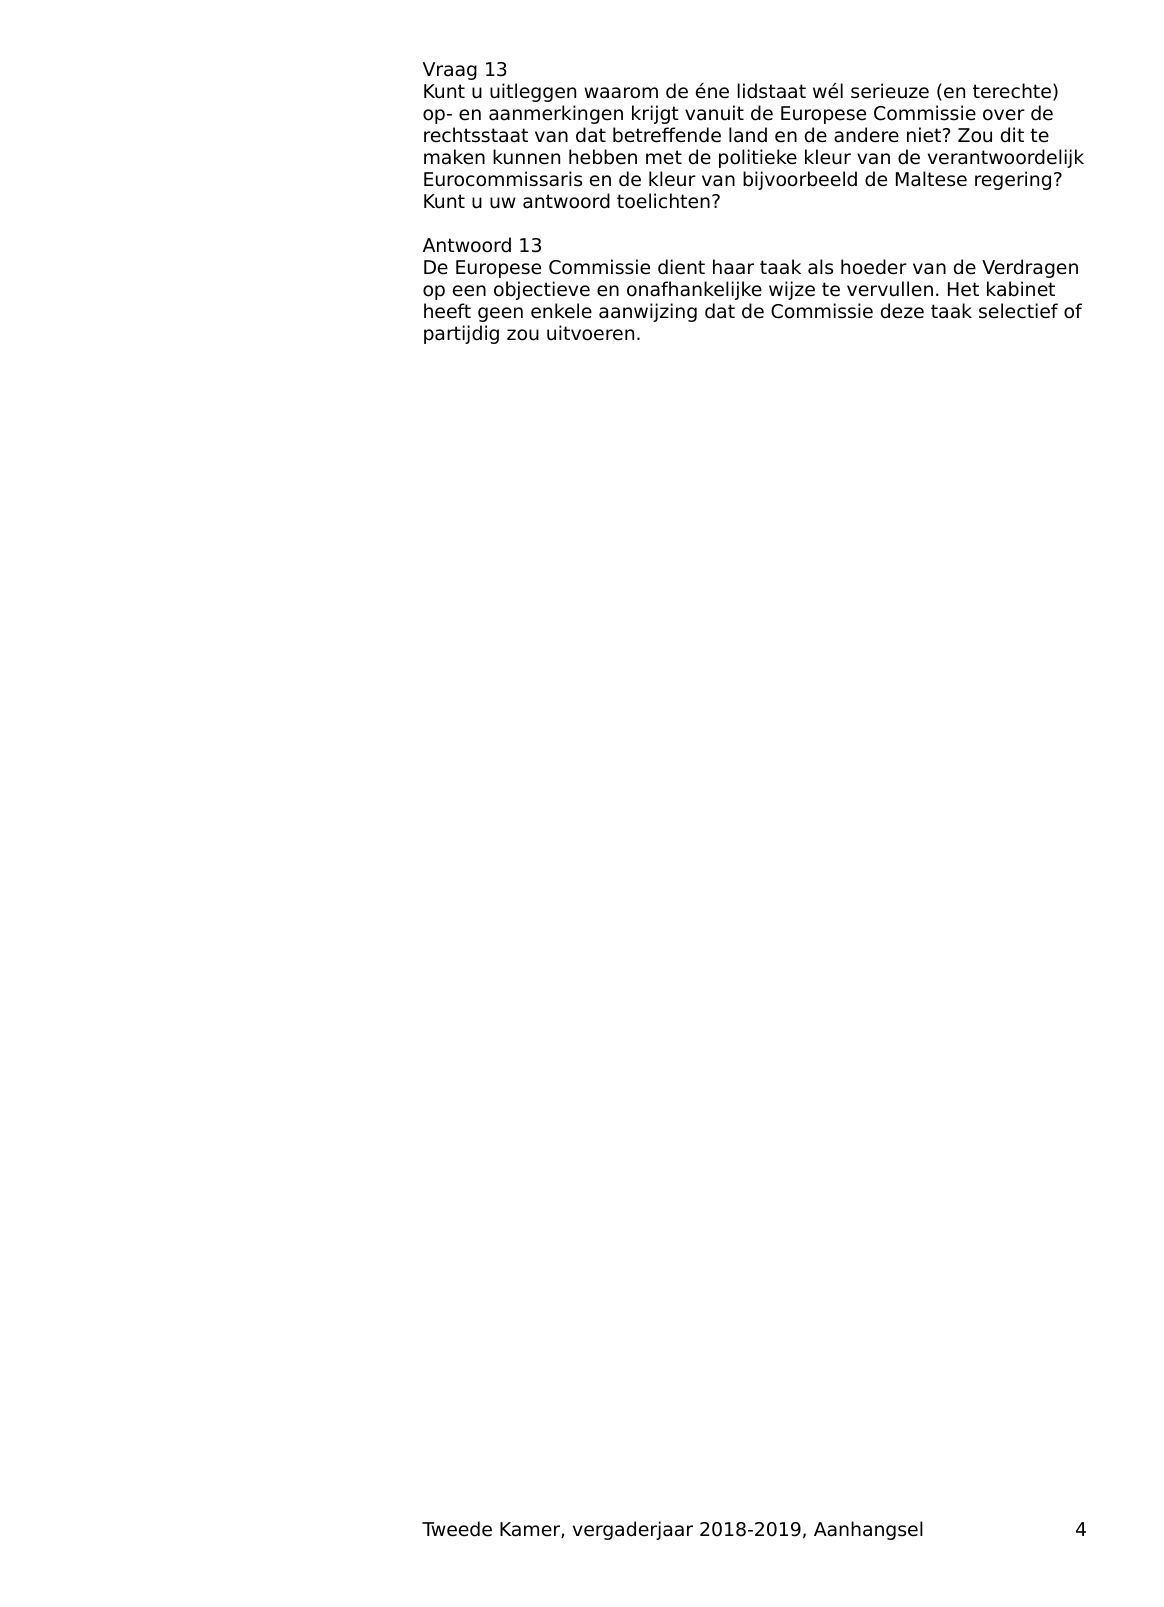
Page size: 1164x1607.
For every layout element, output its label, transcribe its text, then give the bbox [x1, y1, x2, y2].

text De Europese Commissie dient haar taak als hoeder van de Verdragen op een objectieve en onafhankelijke wijze te vervullen. Het kabinet heeft geen enkele aanwijzing dat de Commissie deze taak selectief of partijdig zou uitvoeren. [422, 257, 1087, 345]
text Antwoord 13 [422, 235, 1087, 257]
text Vraag 13 [422, 59, 1087, 81]
text Kunt u uitleggen waarom de éne lidstaat wél serieuze (en terechte) op- en aanmerkingen krijgt vanuit de Europese Commissie over de rechtsstaat van dat betreffende land en de andere niet? Zou dit te maken kunnen hebben met de politieke kleur van de verantwoordelijk Eurocommissaris en de kleur van bijvoorbeeld de Maltese regering? Kunt u uw antwoord toelichten? [422, 81, 1087, 213]
